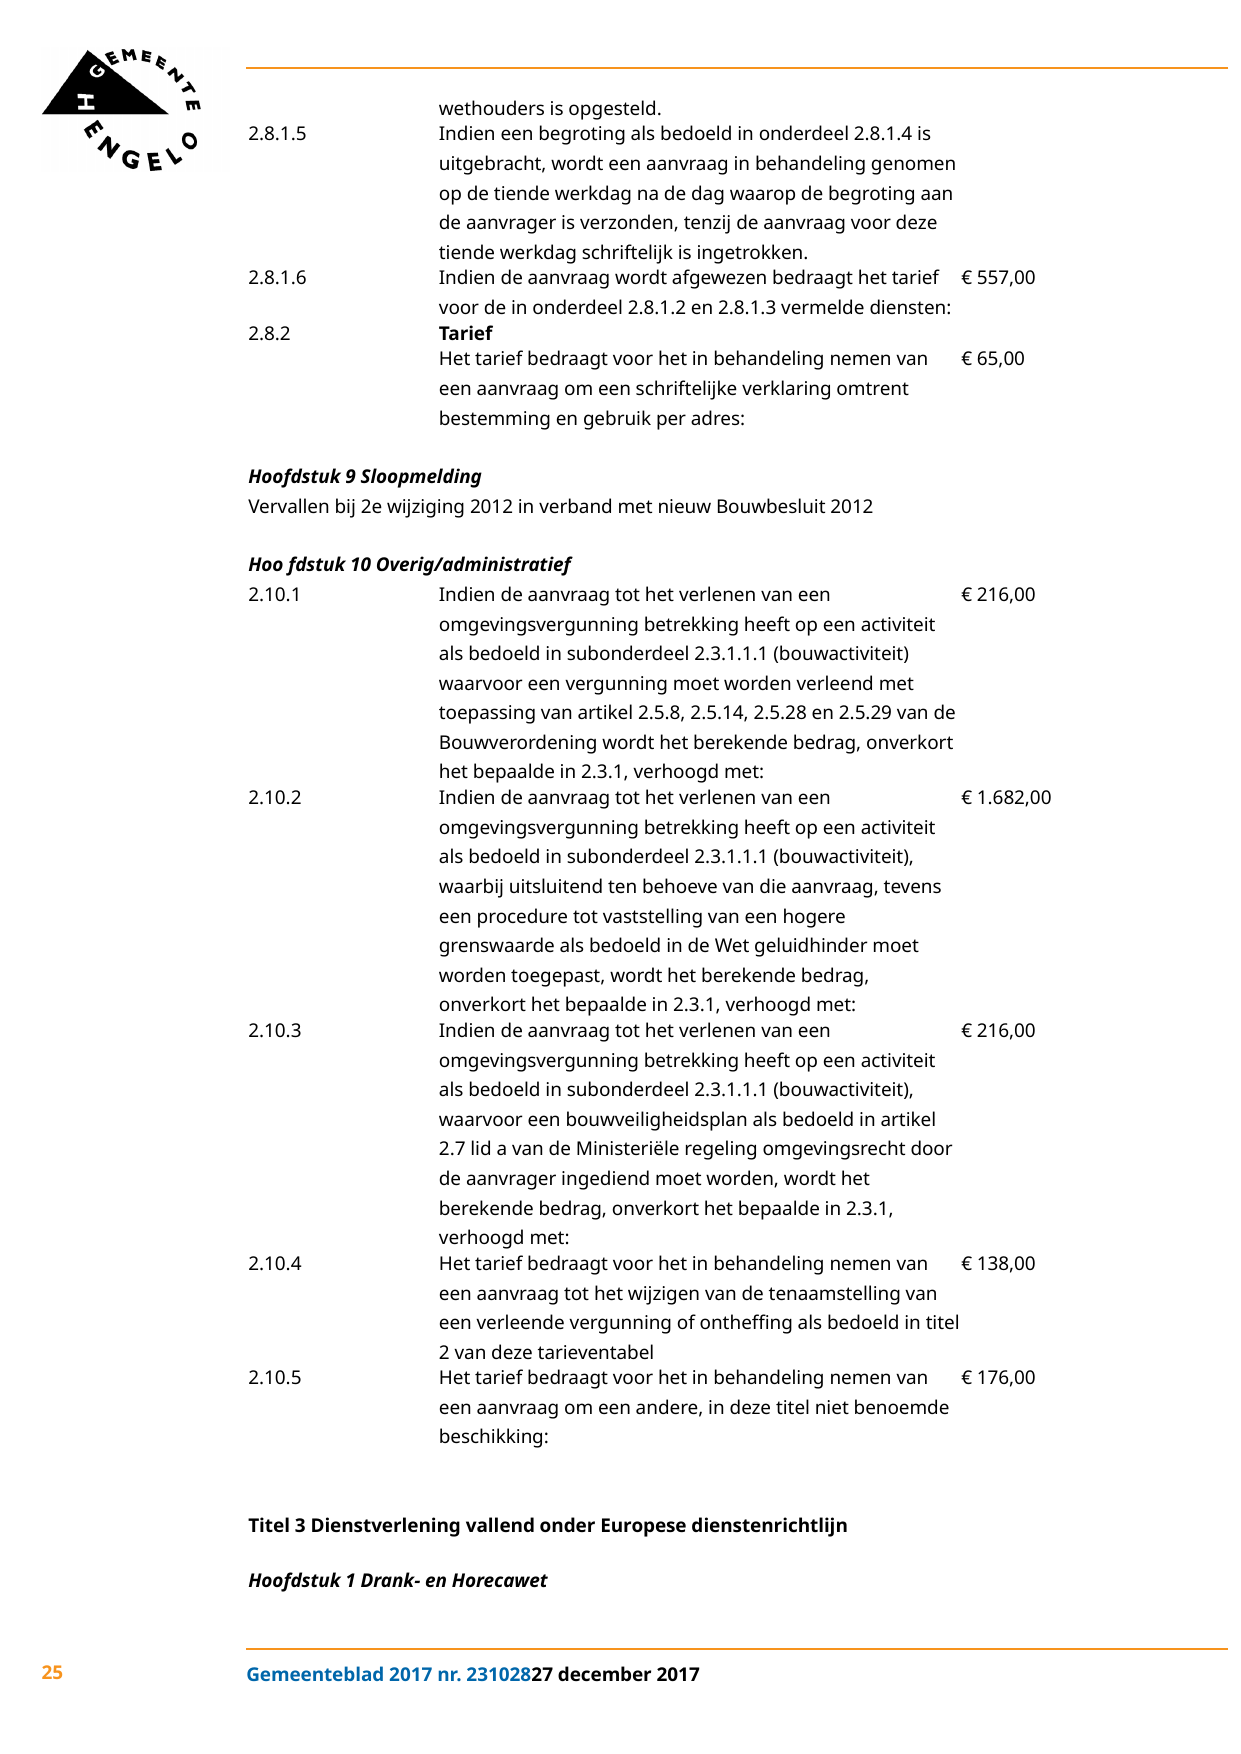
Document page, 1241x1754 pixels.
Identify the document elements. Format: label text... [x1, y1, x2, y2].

table_cell € 138,00 [961, 1250, 1152, 1364]
table_cell [961, 320, 1152, 346]
table_cell € 557,00 [961, 265, 1152, 320]
table_cell Tarief [439, 320, 961, 346]
table_cell 2.10.5 [248, 1365, 439, 1449]
table_header 2.10.1 [248, 581, 439, 784]
picture [41, 47, 231, 172]
table_cell Indien een begroting als bedoeld in onderdeel 2.8.1.4 is uitgebracht, wordt een aanvraag in behandeling genomen op de tiende werkdag na de dag waarop de begroting aan de aanvrager is verzonden, tenzij de aanvraag voor deze tiende werkdag schriftelijk is ingetrokken. [439, 121, 961, 264]
table_cell 2.8.2 [248, 320, 439, 346]
text Hoo fdstuk 10 Overig/administratief [248, 552, 1152, 577]
table_cell 2.10.4 [248, 1250, 439, 1364]
table_cell 2.8.1.5 [248, 121, 439, 264]
table_cell Indien de aanvraag tot het verlenen van een omgevingsvergunning betrekking heeft op een activiteit als bedoeld in subonderdeel 2.3.1.1.1 (bouwactiviteit), waarvoor een bouwveiligheidsplan als bedoeld in artikel 2.7 lid a van de Ministeriële regeling omgevingsrecht door de aanvrager ingediend moet worden, wordt het berekende bedrag, onverkort het bepaalde in 2.3.1, verhoogd met: [439, 1017, 961, 1250]
table_cell € 1.682,00 [961, 785, 1152, 1017]
table_header Vervallen bij 2e wijziging 2012 in verband met nieuw Bouwbesluit 2012 [248, 493, 1152, 519]
text Titel 3 Dienstverlening vallend onder Europese dienstenrichtlijn [248, 1512, 1152, 1538]
table_cell 2.10.3 [248, 1017, 439, 1250]
table_cell Indien de aanvraag tot het verlenen van een omgevingsvergunning betrekking heeft op een activiteit als bedoeld in subonderdeel 2.3.1.1.1 (bouwactiviteit), waarbij uitsluitend ten behoeve van die aanvraag, tevens een procedure tot vaststelling van een hogere grenswaarde als bedoeld in de Wet geluidhinder moet worden toegepast, wordt het berekende bedrag, onverkort het bepaalde in 2.3.1, verhoogd met: [439, 785, 961, 1017]
table_cell [248, 95, 439, 121]
table_cell € 65,00 [961, 346, 1152, 431]
text Hoofdstuk 1 Drank- en Horecawet [248, 1567, 1152, 1593]
text Hoofdstuk 9 Sloopmelding [248, 463, 1152, 489]
table_cell € 216,00 [961, 1017, 1152, 1250]
table_cell Het tarief bedraagt voor het in behandeling nemen van een aanvraag tot het wijzigen van de tenaamstelling van een verleende vergunning of ontheffing als bedoeld in titel 2 van deze tarieventabel [439, 1250, 961, 1364]
table_header € 216,00 [961, 581, 1152, 784]
table_cell wethouders is opgesteld. [439, 95, 961, 121]
table_cell Het tarief bedraagt voor het in behandeling nemen van een aanvraag om een andere, in deze titel niet benoemde beschikking: [439, 1365, 961, 1449]
table_cell [961, 95, 1152, 121]
table_header Indien de aanvraag tot het verlenen van een omgevingsvergunning betrekking heeft op een activiteit als bedoeld in subonderdeel 2.3.1.1.1 (bouwactiviteit) waarvoor een vergunning moet worden verleend met toepassing van artikel 2.5.8, 2.5.14, 2.5.28 en 2.5.29 van de Bouwverordening wordt het berekende bedrag, onverkort het bepaalde in 2.3.1, verhoogd met: [439, 581, 961, 784]
table_cell € 176,00 [961, 1365, 1152, 1449]
table_cell [248, 346, 439, 431]
table_cell Indien de aanvraag wordt afgewezen bedraagt het tarief voor de in onderdeel 2.8.1.2 en 2.8.1.3 vermelde diensten: [439, 265, 961, 320]
table_cell 2.8.1.6 [248, 265, 439, 320]
table_cell 2.10.2 [248, 785, 439, 1017]
table_cell [961, 121, 1152, 264]
table_cell Het tarief bedraagt voor het in behandeling nemen van een aanvraag om een schriftelijke verklaring omtrent bestemming en gebruik per adres: [439, 346, 961, 431]
